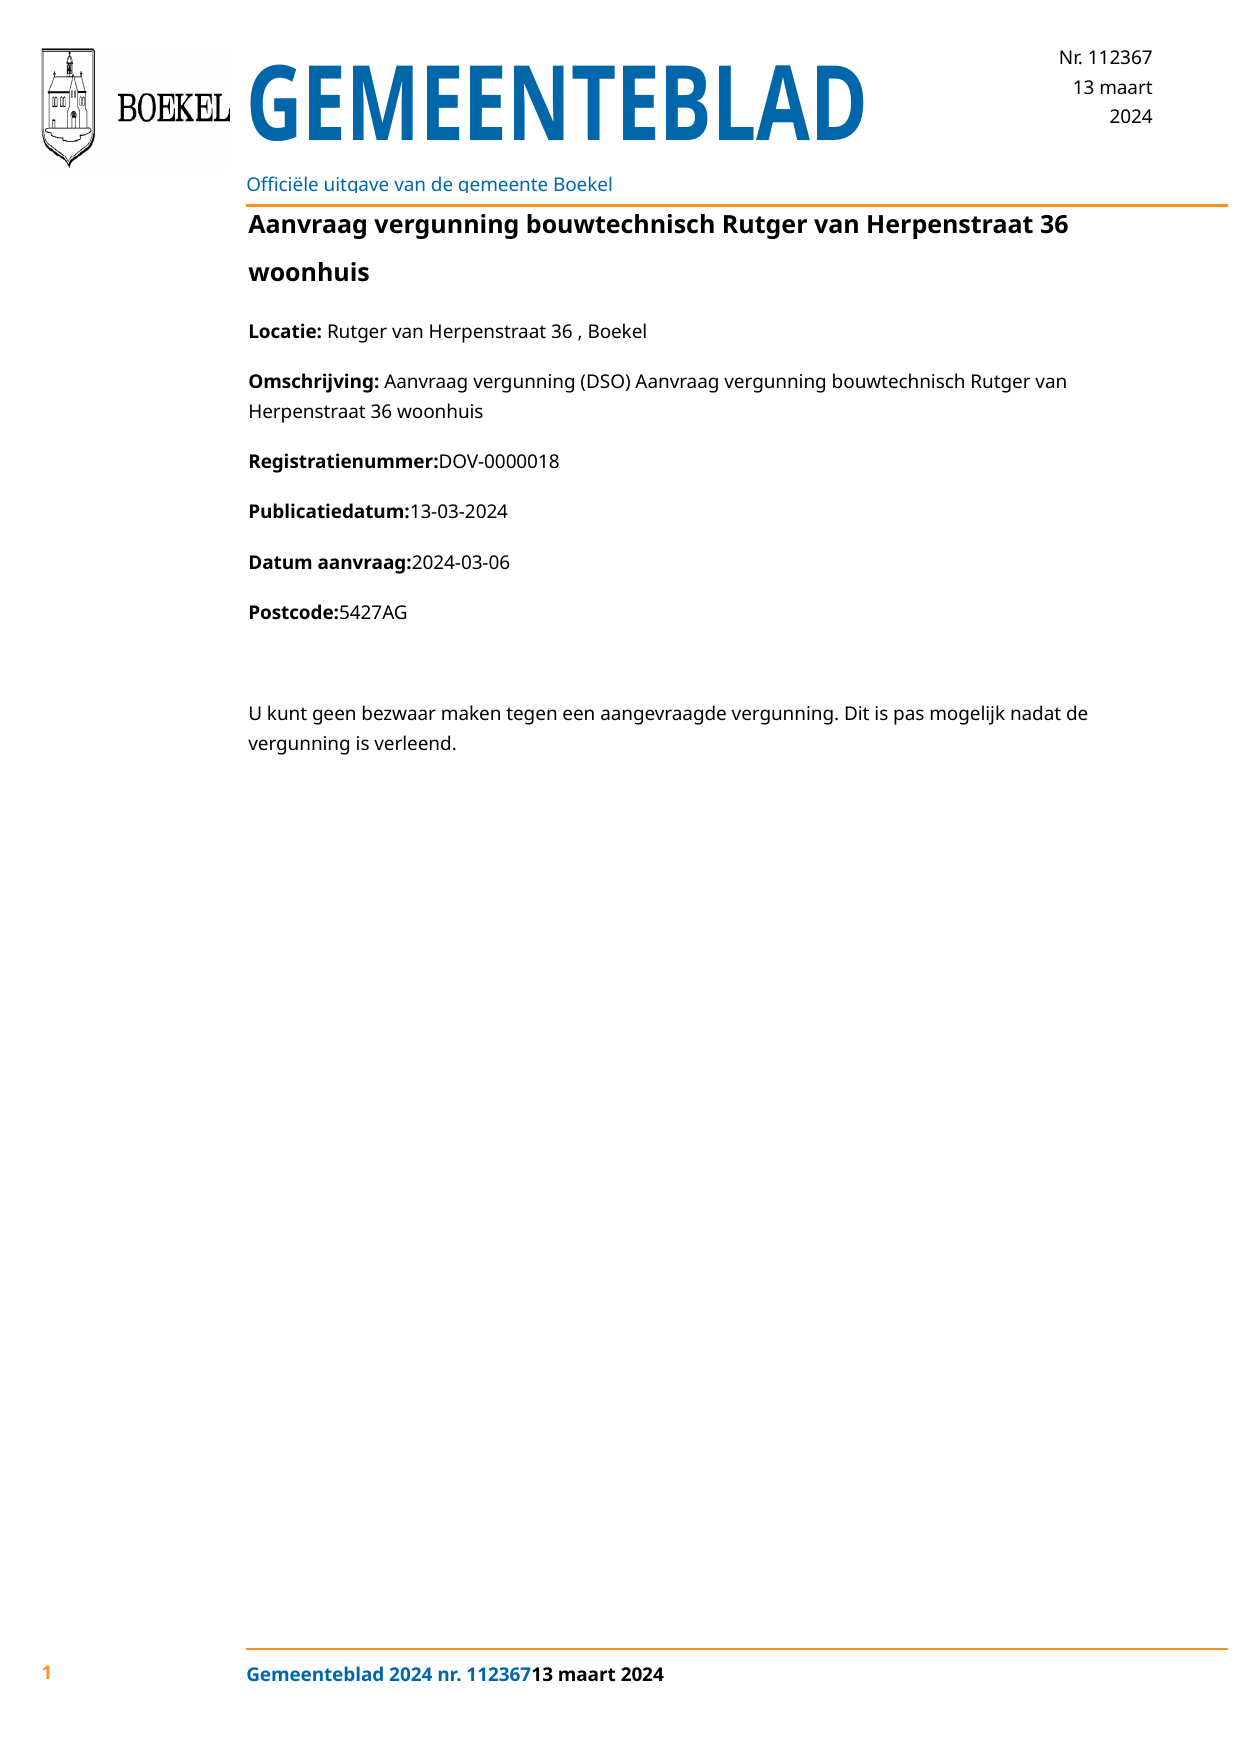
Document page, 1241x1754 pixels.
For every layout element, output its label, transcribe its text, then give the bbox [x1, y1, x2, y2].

text Locatie: Rutger van Herpenstraat 36 , Boekel [248, 318, 1152, 344]
text Datum aanvraag:2024-03-06 [248, 549, 1152, 575]
text Postcode:5427AG [248, 599, 1152, 625]
text Aanvraag vergunning bouwtechnisch Rutger van Herpenstraat 36 woonhuis [248, 207, 1152, 288]
text Omschrijving: Aanvraag vergunning (DSO) Aanvraag vergunning bouwtechnisch Rutger van Herpenstraat 36 woonhuis [248, 368, 1152, 424]
text Publicatiedatum:13-03-2024 [248, 499, 1152, 524]
text U kunt geen bezwaar maken tegen een aangevraagde vergunning. Dit is pas mogelijk nadat de vergunning is verleend. [248, 700, 1152, 756]
picture [41, 47, 231, 172]
text Registratienummer:DOV-0000018 [248, 448, 1152, 474]
